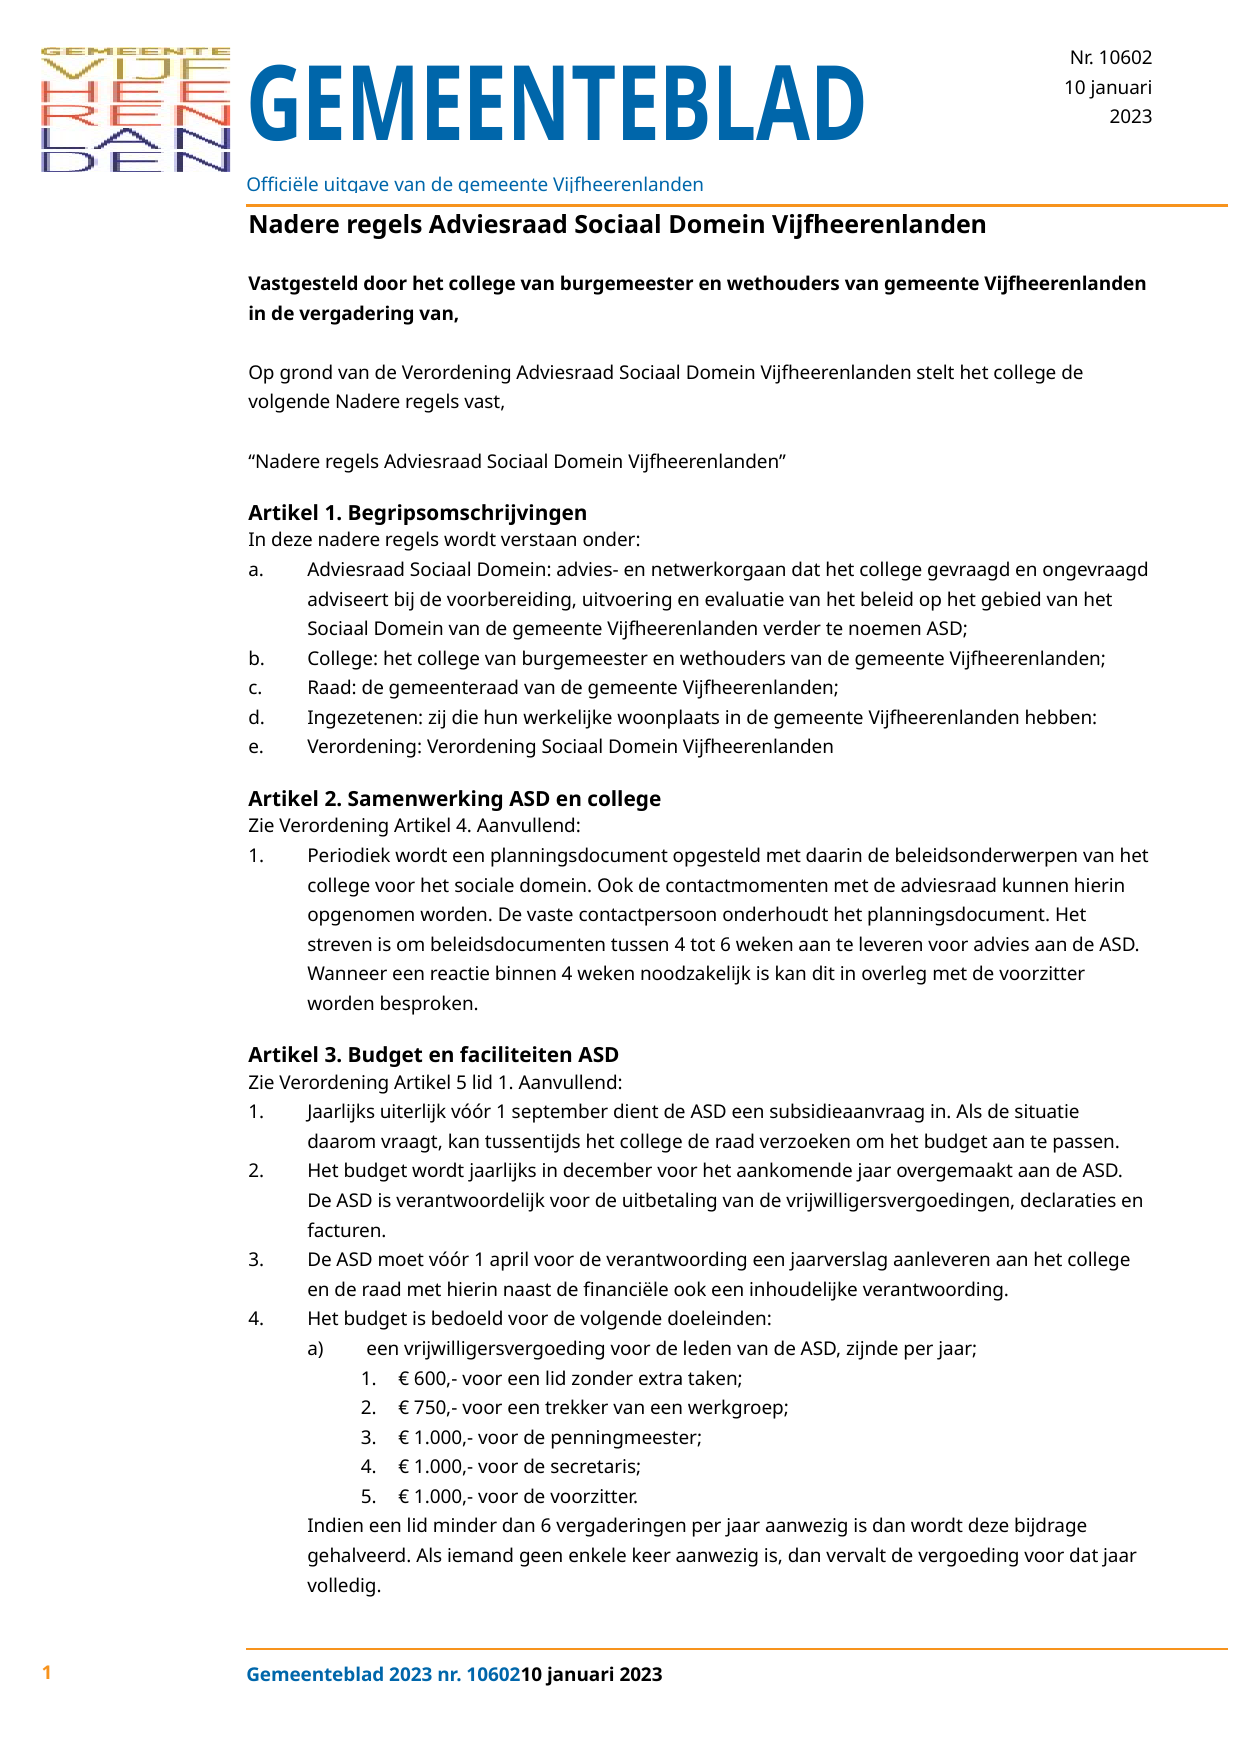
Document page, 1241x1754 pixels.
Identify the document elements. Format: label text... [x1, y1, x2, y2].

list Periodiek wordt een planningsdocument opgesteld met daarin de beleidsonderwerpen van het college voor het sociale domein. Ook de contactmomenten met de adviesraad kunnen hierin opgenomen worden. De vaste contactpersoon onderhoudt het planningsdocument. Het streven is om beleidsdocumenten tussen 4 tot 6 weken aan te leveren voor advies aan de ASD. Wanneer een reactie binnen 4 weken noodzakelijk is kan dit in overleg met de voorzitter worden besproken. [248, 842, 1152, 1016]
text Zie Verordening Artikel 4. Aanvullend: [248, 813, 1152, 838]
text Nadere regels Adviesraad Sociaal Domein Vijfheerenlanden [248, 207, 1152, 241]
list Jaarlijks uiterlijk vóór 1 september dient de ASD een subsidieaanvraag in. Als de situatie daarom vraagt, kan tussentijds het college de raad verzoeken om het budget aan te passen. [248, 1098, 1152, 1154]
text Artikel 1. Begripsomschrijvingen [248, 498, 1152, 527]
text In deze nadere regels wordt verstaan onder: [248, 527, 1152, 552]
list een vrijwilligersvergoeding voor de leden van de ASD, zijnde per jaar; [307, 1335, 1152, 1361]
text “Nadere regels Adviesraad Sociaal Domein Vijfheerenlanden” [248, 448, 1152, 473]
list Het budget is bedoeld voor de volgende doeleinden: [248, 1306, 1152, 1331]
list Raad: de gemeenteraad van de gemeente Vijfheerenlanden; [248, 674, 1152, 700]
picture [41, 47, 231, 172]
list De ASD moet vóór 1 april voor de verantwoording een jaarverslag aanleveren aan het college en de raad met hierin naast de financiële ook een inhoudelijke verantwoording. [248, 1246, 1152, 1302]
list College: het college van burgemeester en wethouders van de gemeente Vijfheerenlanden; [248, 645, 1152, 671]
text Artikel 2. Samenwerking ASD en college [248, 784, 1152, 813]
text Artikel 3. Budget en faciliteiten ASD [248, 1041, 1152, 1069]
list Ingezetenen: zij die hun werkelijke woonplaats in de gemeente Vijfheerenlanden hebben: [248, 704, 1152, 730]
list Adviesraad Sociaal Domein: advies- en netwerkorgaan dat het college gevraagd en ongevraagd adviseert bij de voorbereiding, uitvoering en evaluatie van het beleid op het gebied van het Sociaal Domein van de gemeente Vijfheerenlanden verder te noemen ASD; [248, 556, 1152, 641]
list € 1.000,- voor de penningmeester; [361, 1424, 1152, 1450]
list € 600,- voor een lid zonder extra taken; [361, 1365, 1152, 1391]
list € 1.000,- voor de voorzitter. [361, 1483, 1152, 1509]
text Op grond van de Verordening Adviesraad Sociaal Domein Vijfheerenlanden stelt het college de volgende Nadere regels vast, [248, 359, 1152, 414]
text Zie Verordening Artikel 5 lid 1. Aanvullend: [248, 1069, 1152, 1095]
list € 1.000,- voor de secretaris; [361, 1453, 1152, 1479]
list Indien een lid minder dan 6 vergaderingen per jaar aanwezig is dan wordt deze bijdrage gehalveerd. Als iemand geen enkele keer aanwezig is, dan vervalt de vergoeding voor dat jaar volledig. [248, 1513, 1152, 1598]
list € 750,- voor een trekker van een werkgroep; [361, 1394, 1152, 1420]
list Het budget wordt jaarlijks in december voor het aankomende jaar overgemaakt aan de ASD. De ASD is verantwoordelijk voor de uitbetaling van de vrijwilligersvergoedingen, declaraties en facturen. [248, 1158, 1152, 1243]
text Vastgesteld door het college van burgemeester en wethouders van gemeente Vijfheerenlanden in de vergadering van, [248, 270, 1152, 326]
list Verordening: Verordening Sociaal Domein Vijfheerenlanden [248, 734, 1152, 759]
